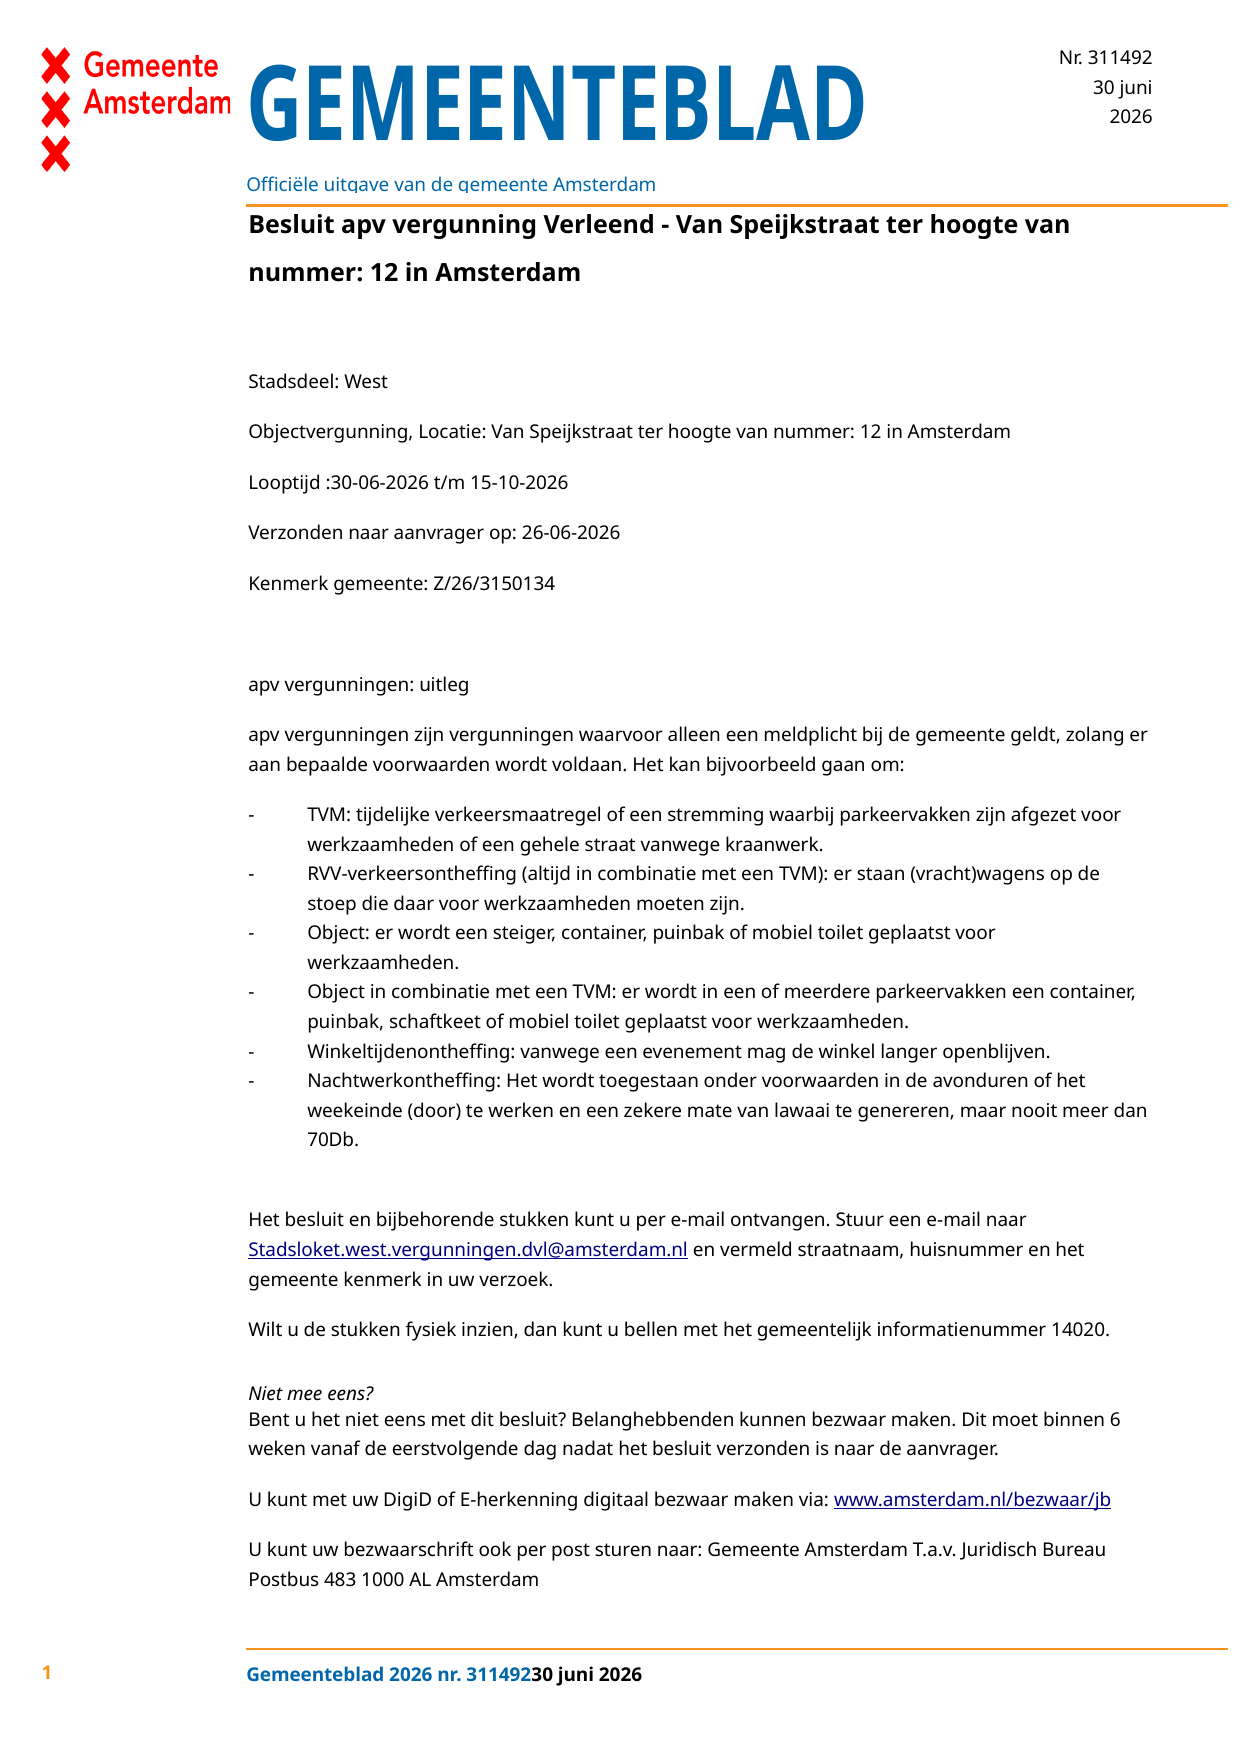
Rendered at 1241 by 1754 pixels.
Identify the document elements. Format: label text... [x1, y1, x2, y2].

picture [41, 47, 231, 172]
text apv vergunningen: uitleg [248, 671, 1152, 697]
text Looptijd :30-06-2026 t/m 15-10-2026 [248, 469, 1152, 495]
text U kunt uw bezwaarschrift ook per post sturen naar: Gemeente Amsterdam T.a.v. Juridisch Bureau Postbus 483 1000 AL Amsterdam [248, 1536, 1152, 1592]
text U kunt met uw DigiD of E-herkenning digitaal bezwaar maken via: www.amsterdam.nl/bezwaar/jb [248, 1486, 1152, 1512]
text Wilt u de stukken fysiek inzien, dan kunt u bellen met het gemeentelijk informatienummer 14020. [248, 1316, 1152, 1342]
list Object: er wordt een steiger, container, puinbak of mobiel toilet geplaatst voor werkzaamheden. [248, 919, 1152, 975]
text Bent u het niet eens met dit besluit? Belanghebbenden kunnen bezwaar maken. Dit moet binnen 6 weken vanaf de eerstvolgende dag nadat het besluit verzonden is naar de aanvrager. [248, 1406, 1152, 1461]
text Niet mee eens? [248, 1380, 1152, 1406]
list RVV-verkeersontheffing (altijd in combinatie met een TVM): er staan (vracht)wagens op de stoep die daar voor werkzaamheden moeten zijn. [248, 860, 1152, 916]
text Stadsdeel: West [248, 368, 1152, 394]
text Verzonden naar aanvrager op: 26-06-2026 [248, 519, 1152, 545]
list Winkeltijdenontheffing: vanwege een evenement mag de winkel langer openblijven. [248, 1038, 1152, 1064]
text Besluit apv vergunning Verleend - Van Speijkstraat ter hoogte van nummer: 12 in Amsterdam [248, 207, 1152, 288]
text Het besluit en bijbehorende stukken kunt u per e-mail ontvangen. Stuur een e-mail naar Stadsloket.west.vergunningen.dvl@amsterdam.nl en vermeld straatnaam, huisnummer en het gemeente kenmerk in uw verzoek. [248, 1207, 1152, 1292]
text Kenmerk gemeente: Z/26/3150134 [248, 570, 1152, 596]
list TVM: tijdelijke verkeersmaatregel of een stremming waarbij parkeervakken zijn afgezet voor werkzaamheden of een gehele straat vanwege kraanwerk. [248, 801, 1152, 857]
list Object in combinatie met een TVM: er wordt in een of meerdere parkeervakken een container, puinbak, schaftkeet of mobiel toilet geplaatst voor werkzaamheden. [248, 979, 1152, 1034]
text apv vergunningen zijn vergunningen waarvoor alleen een meldplicht bij de gemeente geldt, zolang er aan bepaalde voorwaarden wordt voldaan. Het kan bijvoorbeeld gaan om: [248, 721, 1152, 777]
text Objectvergunning, Locatie: Van Speijkstraat ter hoogte van nummer: 12 in Amsterdam [248, 419, 1152, 444]
list Nachtwerkontheffing: Het wordt toegestaan onder voorwaarden in de avonduren of het weekeinde (door) te werken en een zekere mate van lawaai te genereren, maar nooit meer dan 70Db. [248, 1067, 1152, 1152]
